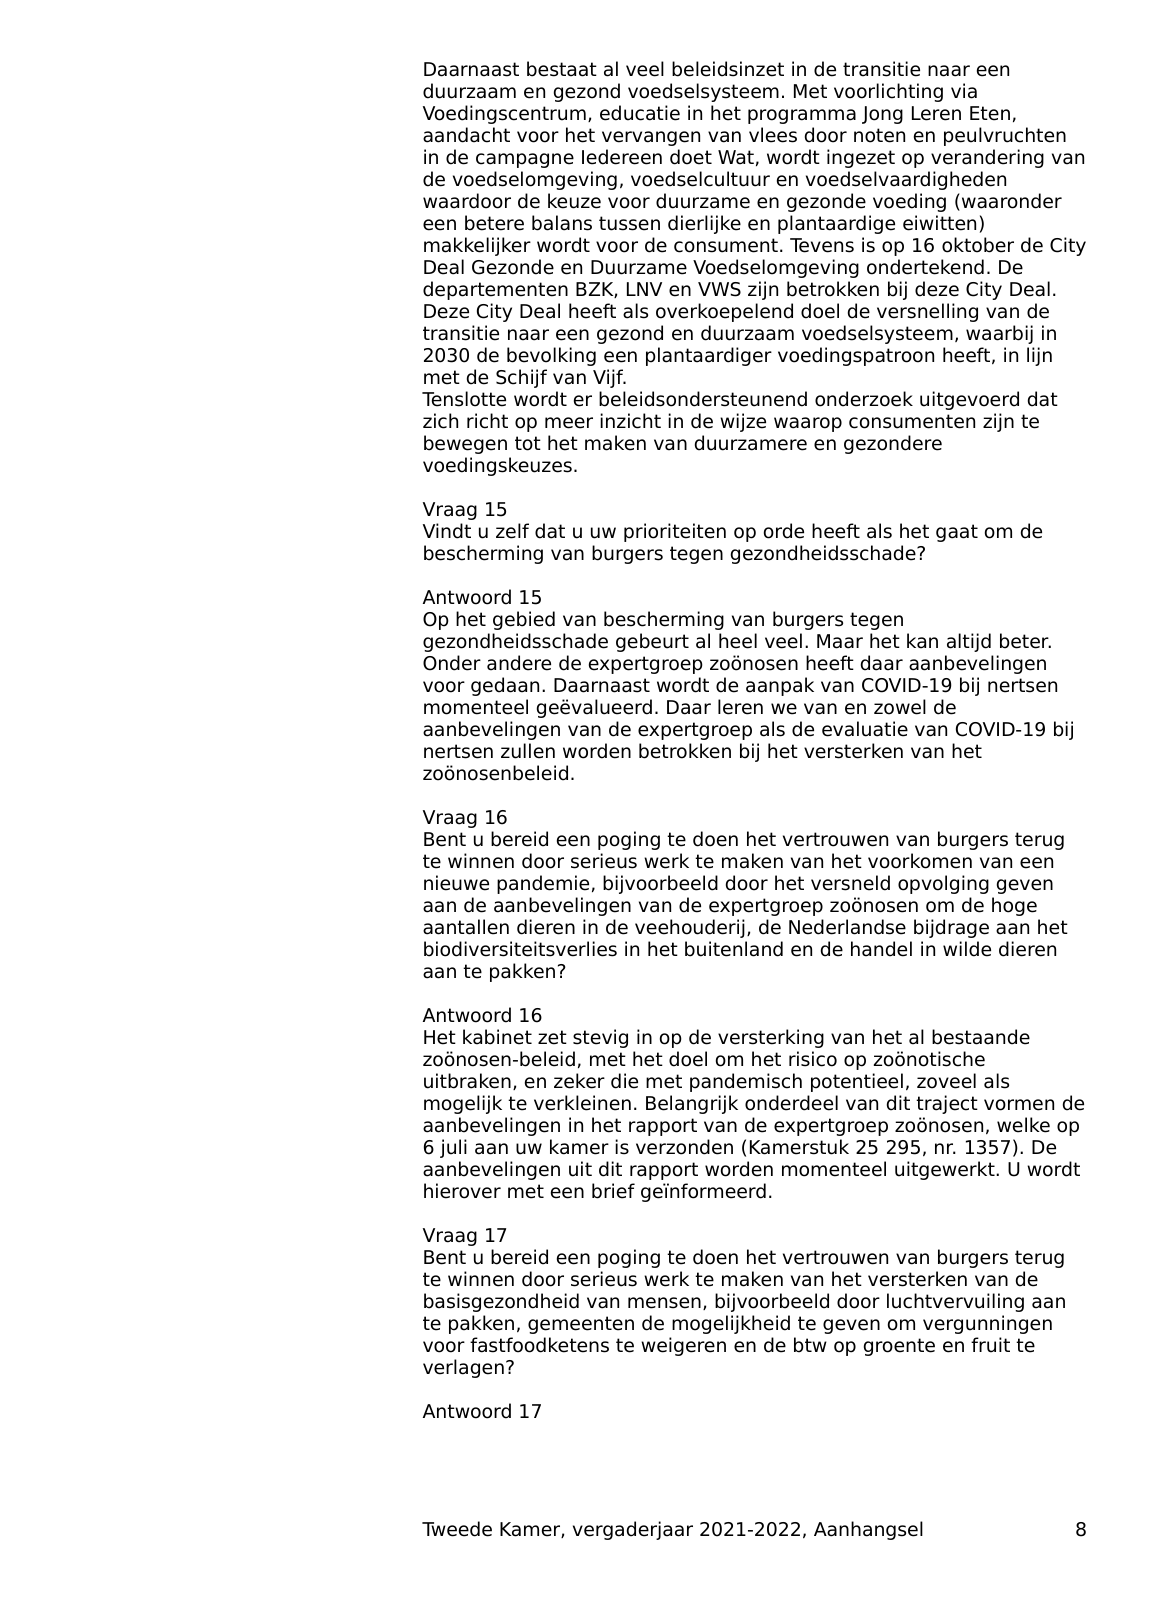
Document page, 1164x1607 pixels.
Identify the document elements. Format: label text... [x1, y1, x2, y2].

text Vraag 17 [422, 1225, 1087, 1247]
text Antwoord 15 [422, 587, 1087, 609]
text Vindt u zelf dat u uw prioriteiten op orde heeft als het gaat om de bescherming van burgers tegen gezondheidsschade? [422, 521, 1087, 565]
text Op het gebied van bescherming van burgers tegen gezondheidsschade gebeurt al heel veel. Maar het kan altijd beter. Onder andere de expertgroep zoönosen heeft daar aanbevelingen voor gedaan. Daarnaast wordt de aanpak van COVID-19 bij nertsen momenteel geëvalueerd. Daar leren we van en zowel de aanbevelingen van de expertgroep als de evaluatie van COVID-19 bij nertsen zullen worden betrokken bij het versterken van het zoönosenbeleid. [422, 609, 1087, 785]
text Tenslotte wordt er beleidsondersteunend onderzoek uitgevoerd dat zich richt op meer inzicht in de wijze waarop consumenten zijn te bewegen tot het maken van duurzamere en gezondere voedingskeuzes. [422, 389, 1087, 477]
text Vraag 16 [422, 807, 1087, 829]
text Antwoord 17 [422, 1401, 1087, 1423]
text Vraag 15 [422, 499, 1087, 521]
text Het kabinet zet stevig in op de versterking van het al bestaande zoönosen-beleid, met het doel om het risico op zoönotische uitbraken, en zeker die met pandemisch potentieel, zoveel als mogelijk te verkleinen. Belangrijk onderdeel van dit traject vormen de aanbevelingen in het rapport van de expertgroep zoönosen, welke op 6 juli aan uw kamer is verzonden (Kamerstuk 25 295, nr. 1357). De aanbevelingen uit dit rapport worden momenteel uitgewerkt. U wordt hierover met een brief geïnformeerd. [422, 1027, 1087, 1203]
text Antwoord 16 [422, 1005, 1087, 1027]
text Bent u bereid een poging te doen het vertrouwen van burgers terug te winnen door serieus werk te maken van het voorkomen van een nieuwe pandemie, bijvoorbeeld door het versneld opvolging geven aan de aanbevelingen van de expertgroep zoönosen om de hoge aantallen dieren in de veehouderij, de Nederlandse bijdrage aan het biodiversiteitsverlies in het buitenland en de handel in wilde dieren aan te pakken? [422, 829, 1087, 983]
text Bent u bereid een poging te doen het vertrouwen van burgers terug te winnen door serieus werk te maken van het versterken van de basisgezondheid van mensen, bijvoorbeeld door luchtvervuiling aan te pakken, gemeenten de mogelijkheid te geven om vergunningen voor fastfoodketens te weigeren en de btw op groente en fruit te verlagen? [422, 1247, 1087, 1379]
text Daarnaast bestaat al veel beleidsinzet in de transitie naar een duurzaam en gezond voedselsysteem. Met voorlichting via Voedingscentrum, educatie in het programma Jong Leren Eten, aandacht voor het vervangen van vlees door noten en peulvruchten in de campagne Iedereen doet Wat, wordt ingezet op verandering van de voedselomgeving, voedselcultuur en voedselvaardigheden waardoor de keuze voor duurzame en gezonde voeding (waaronder een betere balans tussen dierlijke en plantaardige eiwitten) makkelijker wordt voor de consument. Tevens is op 16 oktober de City Deal Gezonde en Duurzame Voedselomgeving ondertekend. De departementen BZK, LNV en VWS zijn betrokken bij deze City Deal. Deze City Deal heeft als overkoepelend doel de versnelling van de transitie naar een gezond en duurzaam voedselsysteem, waarbij in 2030 de bevolking een plantaardiger voedingspatroon heeft, in lijn met de Schijf van Vijf. [422, 59, 1087, 389]
